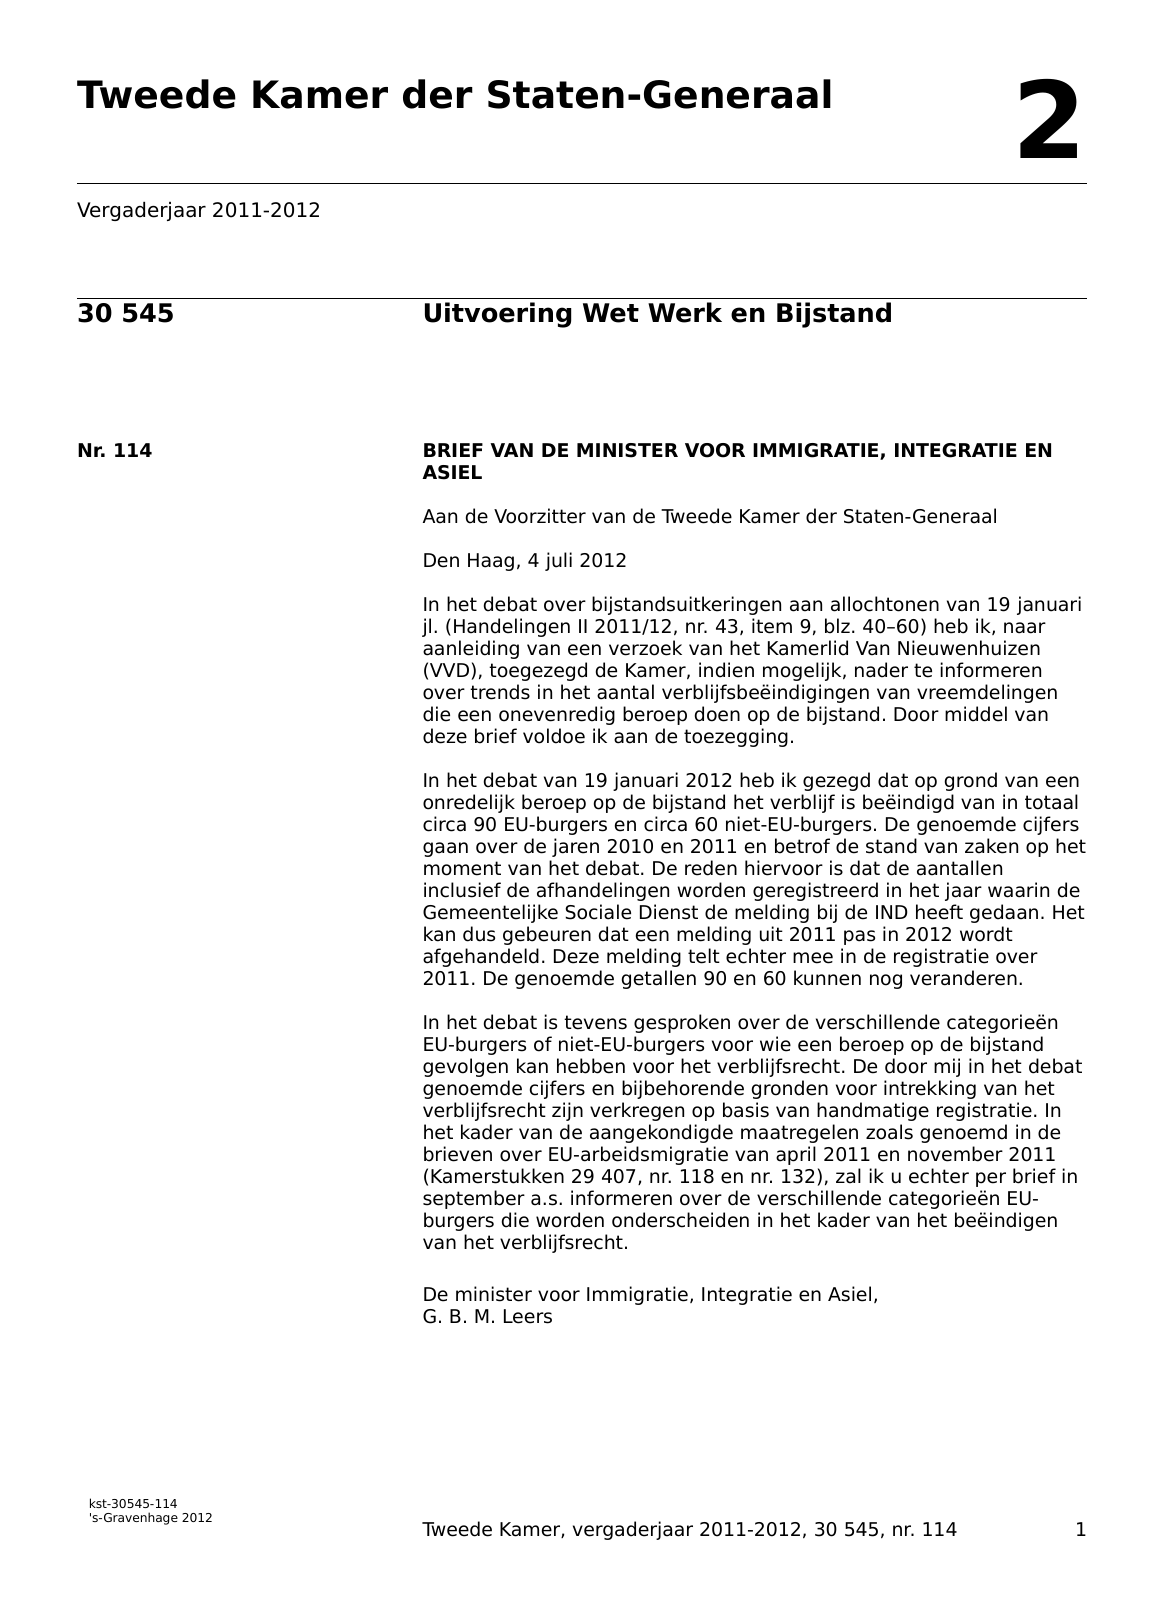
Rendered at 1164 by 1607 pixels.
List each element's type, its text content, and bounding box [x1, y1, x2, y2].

table_header 2 [886, 59, 1087, 183]
table_header Tweede Kamer der Staten-Generaal [77, 59, 886, 183]
text 's-Gravenhage 2012 [88, 1511, 323, 1525]
text Aan de Voorzitter van de Tweede Kamer der Staten-Generaal [422, 506, 1087, 528]
subtitle 30 545 Uitvoering Wet Werk en Bijstand [77, 299, 1087, 329]
text In het debat van 19 januari 2012 heb ik gezegd dat op grond van een onredelijk beroep op de bijstand het verblijf is beëindigd van in totaal circa 90 EU-burgers en circa 60 niet-EU-burgers. De genoemde cijfers gaan over de jaren 2010 en 2011 en betrof de stand van zaken op het moment van het debat. De reden hiervoor is dat de aantallen inclusief de afhandelingen worden geregistreerd in het jaar waarin de Gemeentelijke Sociale Dienst de melding bij de IND heeft gedaan. Het kan dus gebeuren dat een melding uit 2011 pas in 2012 wordt afgehandeld. Deze melding telt echter mee in de registratie over 2011. De genoemde getallen 90 en 60 kunnen nog veranderen. [422, 770, 1087, 990]
text Den Haag, 4 juli 2012 [422, 550, 1087, 572]
subtitle Nr. 114 BRIEF VAN DE MINISTER VOOR IMMIGRATIE, INTEGRATIE EN ASIEL [77, 440, 1087, 484]
table_cell Vergaderjaar 2011-2012 [77, 184, 1087, 298]
text In het debat over bijstandsuitkeringen aan allochtonen van 19 januari jl. (Handelingen II 2011/12, nr. 43, item 9, blz. 40–60) heb ik, naar aanleiding van een verzoek van het Kamerlid Van Nieuwenhuizen (VVD), toegezegd de Kamer, indien mogelijk, nader te informeren over trends in het aantal verblijfsbeëindigingen van vreemdelingen die een onevenredig beroep doen op de bijstand. Door middel van deze brief voldoe ik aan de toezegging. [422, 594, 1087, 748]
text kst-30545-114 [88, 1497, 323, 1511]
text In het debat is tevens gesproken over de verschillende categorieën EU-burgers of niet-EU-burgers voor wie een beroep op de bijstand gevolgen kan hebben voor het verblijfsrecht. De door mij in het debat genoemde cijfers en bijbehorende gronden voor intrekking van het verblijfsrecht zijn verkregen op basis van handmatige registratie. In het kader van de aangekondigde maatregelen zoals genoemd in de brieven over EU-arbeidsmigratie van april 2011 en november 2011 (Kamerstukken 29 407, nr. 118 en nr. 132), zal ik u echter per brief in september a.s. informeren over de verschillende categorieën EU-burgers die worden onderscheiden in het kader van het beëindigen van het verblijfsrecht. [422, 1012, 1087, 1254]
text De minister voor Immigratie, Integratie en Asiel, G. B. M. Leers [422, 1284, 1087, 1328]
